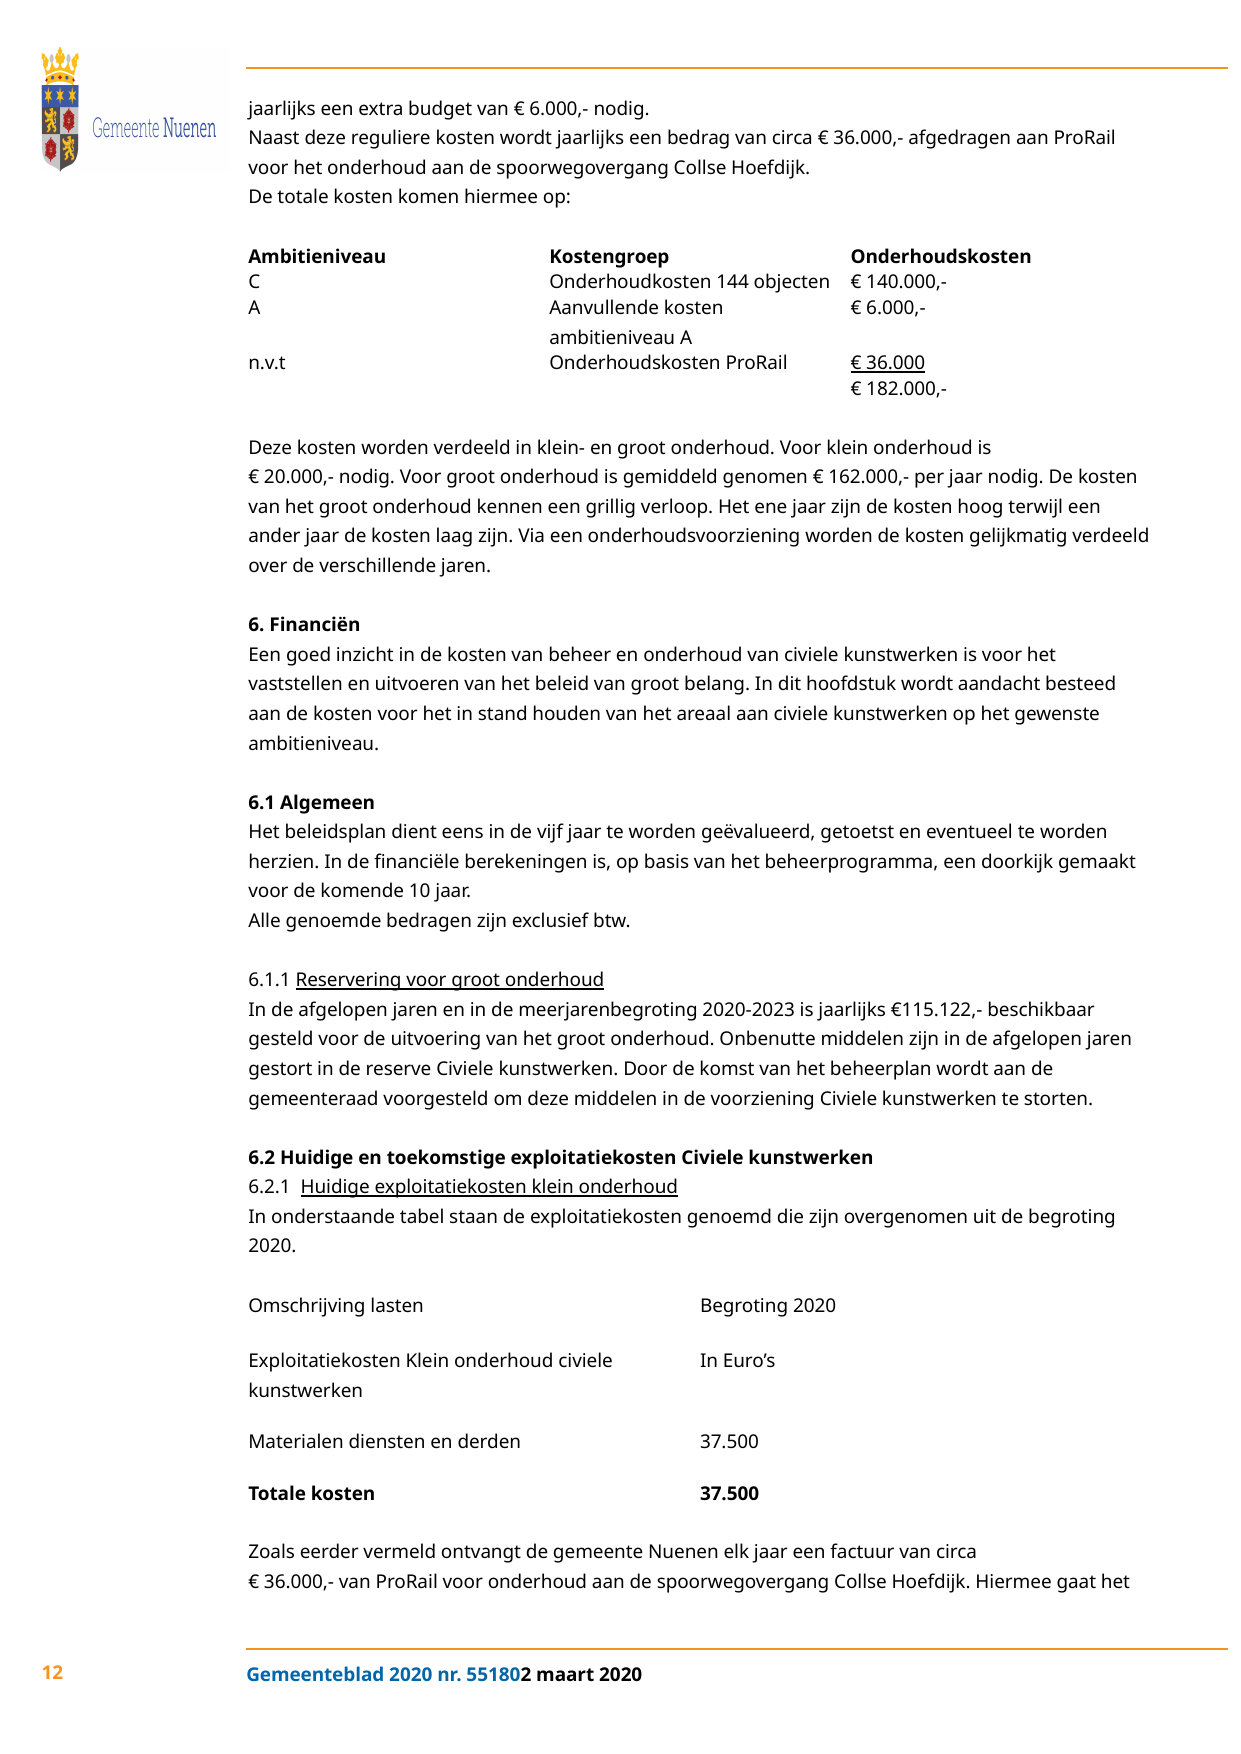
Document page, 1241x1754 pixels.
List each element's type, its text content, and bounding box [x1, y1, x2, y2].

table_cell Aanvullende kosten ambitieniveau A [549, 294, 850, 349]
table_cell € 36.000 [850, 350, 1152, 375]
text Deze kosten worden verdeeld in klein- en groot onderhoud. Voor klein onderhoud is [248, 434, 1152, 459]
table_header Kostengroep [549, 243, 850, 268]
table_cell C [248, 269, 549, 294]
table_cell € 6.000,- [850, 294, 1152, 349]
text De totale kosten komen hiermee op: [248, 183, 1152, 209]
table_cell Onderhoudkosten 144 objecten [549, 269, 850, 294]
text jaarlijks een extra budget van € 6.000,- nodig. [248, 95, 1152, 121]
text Een goed inzicht in de kosten van beheer en onderhoud van civiele kunstwerken is voor het vaststellen en uitvoeren van het beleid van groot belang. In dit hoofdstuk wordt aandacht besteed aan de kosten voor het in stand houden van het areaal aan civiele kunstwerken op het gewenste ambitieniveau. [248, 641, 1152, 755]
table_cell € 140.000,- [850, 269, 1152, 294]
table_header Onderhoudskosten [850, 243, 1152, 268]
table_cell Materialen diensten en derden [248, 1428, 700, 1454]
table_cell [248, 375, 549, 401]
picture [41, 47, 231, 172]
text In onderstaande tabel staan de exploitatiekosten genoemd die zijn overgenomen uit de begroting 2020. [248, 1203, 1152, 1258]
table_cell A [248, 294, 549, 349]
text 6.1.1 Reservering voor groot onderhoud [248, 966, 1152, 992]
text 6. Financiën [248, 611, 1152, 637]
table_header Ambitieniveau [248, 243, 549, 268]
text Zoals eerder vermeld ontvangt de gemeente Nuenen elk jaar een factuur van circa [248, 1538, 1152, 1564]
table_cell Exploitatiekosten Klein onderhoud civiele kunstwerken [248, 1347, 700, 1402]
table_cell 37.500 [700, 1480, 1152, 1505]
table_cell € 182.000,- [850, 375, 1152, 401]
table_cell [248, 1403, 700, 1428]
table_cell [248, 1454, 700, 1480]
table_header Omschrijving lasten [248, 1292, 700, 1347]
text 6.2.1 Huidige exploitatiekosten klein onderhoud [248, 1173, 1152, 1199]
table_cell Onderhoudskosten ProRail [549, 350, 850, 375]
table_cell [549, 375, 850, 401]
table_cell [700, 1454, 1152, 1480]
table_cell Totale kosten [248, 1480, 700, 1505]
text Alle genoemde bedragen zijn exclusief btw. [248, 907, 1152, 933]
text 6.2 Huidige en toekomstige exploitatiekosten Civiele kunstwerken [248, 1144, 1152, 1169]
text € 36.000,- van ProRail voor onderhoud aan de spoorwegovergang Collse Hoefdijk. Hiermee gaat het [248, 1568, 1152, 1593]
table_header Begroting 2020 [700, 1292, 1152, 1347]
text € 20.000,- nodig. Voor groot onderhoud is gemiddeld genomen € 162.000,- per jaar nodig. De kosten van het groot onderhoud kennen een grillig verloop. Het ene jaar zijn de kosten hoog terwijl een ander jaar de kosten laag zijn. Via een onderhoudsvoorziening worden de kosten gelijkmatig verdeeld over de verschillende jaren. [248, 463, 1152, 578]
text In de afgelopen jaren en in de meerjarenbegroting 2020-2023 is jaarlijks €115.122,- beschikbaar gesteld voor de uitvoering van het groot onderhoud. Onbenutte middelen zijn in de afgelopen jaren gestort in de reserve Civiele kunstwerken. Door de komst van het beheerplan wordt aan de gemeenteraad voorgesteld om deze middelen in de voorziening Civiele kunstwerken te storten. [248, 996, 1152, 1110]
table_cell [700, 1403, 1152, 1428]
text Het beleidsplan dient eens in de vijf jaar te worden geëvalueerd, getoetst en eventueel te worden herzien. In de financiële berekeningen is, op basis van het beheerprogramma, een doorkijk gemaakt voor de komende 10 jaar. [248, 818, 1152, 903]
table_cell n.v.t [248, 350, 549, 375]
text Naast deze reguliere kosten wordt jaarlijks een bedrag van circa € 36.000,- afgedragen aan ProRail voor het onderhoud aan de spoorwegovergang Collse Hoefdijk. [248, 124, 1152, 180]
text 6.1 Algemeen [248, 789, 1152, 814]
table_cell In Euro’s [700, 1347, 1152, 1402]
table_cell 37.500 [700, 1428, 1152, 1454]
